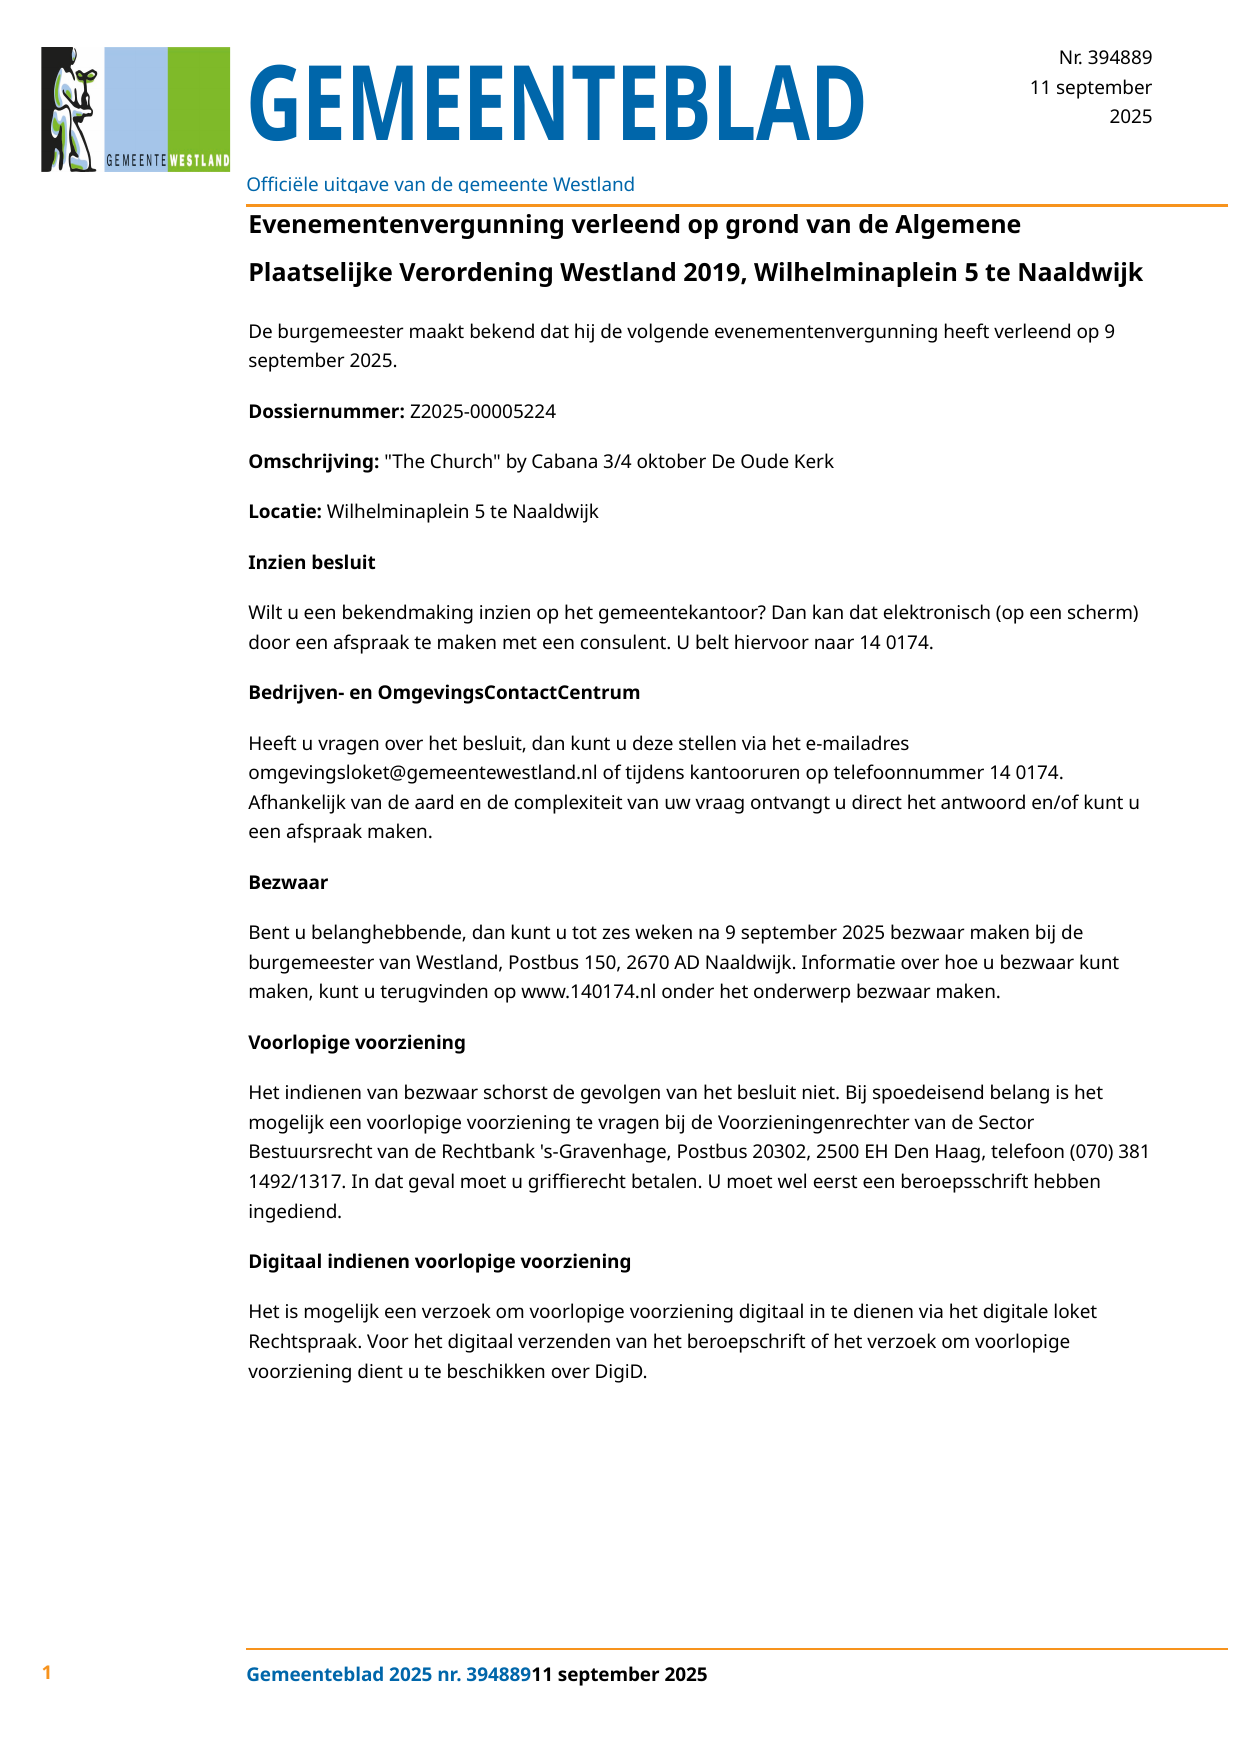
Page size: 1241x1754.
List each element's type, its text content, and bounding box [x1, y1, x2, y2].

text Bezwaar [248, 869, 1152, 895]
text Voorlopige voorziening [248, 1029, 1152, 1055]
text De burgemeester maakt bekend dat hij de volgende evenementenvergunning heeft verleend op 9 september 2025. [248, 318, 1152, 373]
picture [41, 47, 231, 172]
text Omschrijving: "The Church" by Cabana 3/4 oktober De Oude Kerk [248, 448, 1152, 474]
text Digitaal indienen voorlopige voorziening [248, 1248, 1152, 1274]
text Het is mogelijk een verzoek om voorlopige voorziening digitaal in te dienen via het digitale loket Rechtspraak. Voor het digitaal verzenden van het beroepschrift of het verzoek om voorlopige voorziening dient u te beschikken over DigiD. [248, 1299, 1152, 1384]
text Het indienen van bezwaar schorst de gevolgen van het besluit niet. Bij spoedeisend belang is het mogelijk een voorlopige voorziening te vragen bij de Voorzieningenrechter van de Sector Bestuursrecht van de Rechtbank 's-Gravenhage, Postbus 20302, 2500 EH Den Haag, telefoon (070) 381 1492/1317. In dat geval moet u griffierecht betalen. U moet wel eerst een beroepsschrift hebben ingediend. [248, 1079, 1152, 1224]
text Inzien besluit [248, 549, 1152, 575]
text Bedrijven- en OmgevingsContactCentrum [248, 679, 1152, 705]
text Bent u belanghebbende, dan kunt u tot zes weken na 9 september 2025 bezwaar maken bij de burgemeester van Westland, Postbus 150, 2670 AD Naaldwijk. Informatie over hoe u bezwaar kunt maken, kunt u terugvinden op www.140174.nl onder het onderwerp bezwaar maken. [248, 919, 1152, 1004]
text Locatie: Wilhelminaplein 5 te Naaldwijk [248, 499, 1152, 524]
text Heeft u vragen over het besluit, dan kunt u deze stellen via het e-mailadres omgevingsloket@gemeentewestland.nl of tijdens kantooruren op telefoonnummer 14 0174. Afhankelijk van de aard en de complexiteit van uw vraag ontvangt u direct het antwoord en/of kunt u een afspraak maken. [248, 730, 1152, 844]
text Evenementenvergunning verleend op grond van de Algemene Plaatselijke Verordening Westland 2019, Wilhelminaplein 5 te Naaldwijk [248, 207, 1152, 288]
text Wilt u een bekendmaking inzien op het gemeentekantoor? Dan kan dat elektronisch (op een scherm) door een afspraak te maken met een consulent. U belt hiervoor naar 14 0174. [248, 599, 1152, 655]
text Dossiernummer: Z2025-00005224 [248, 398, 1152, 424]
